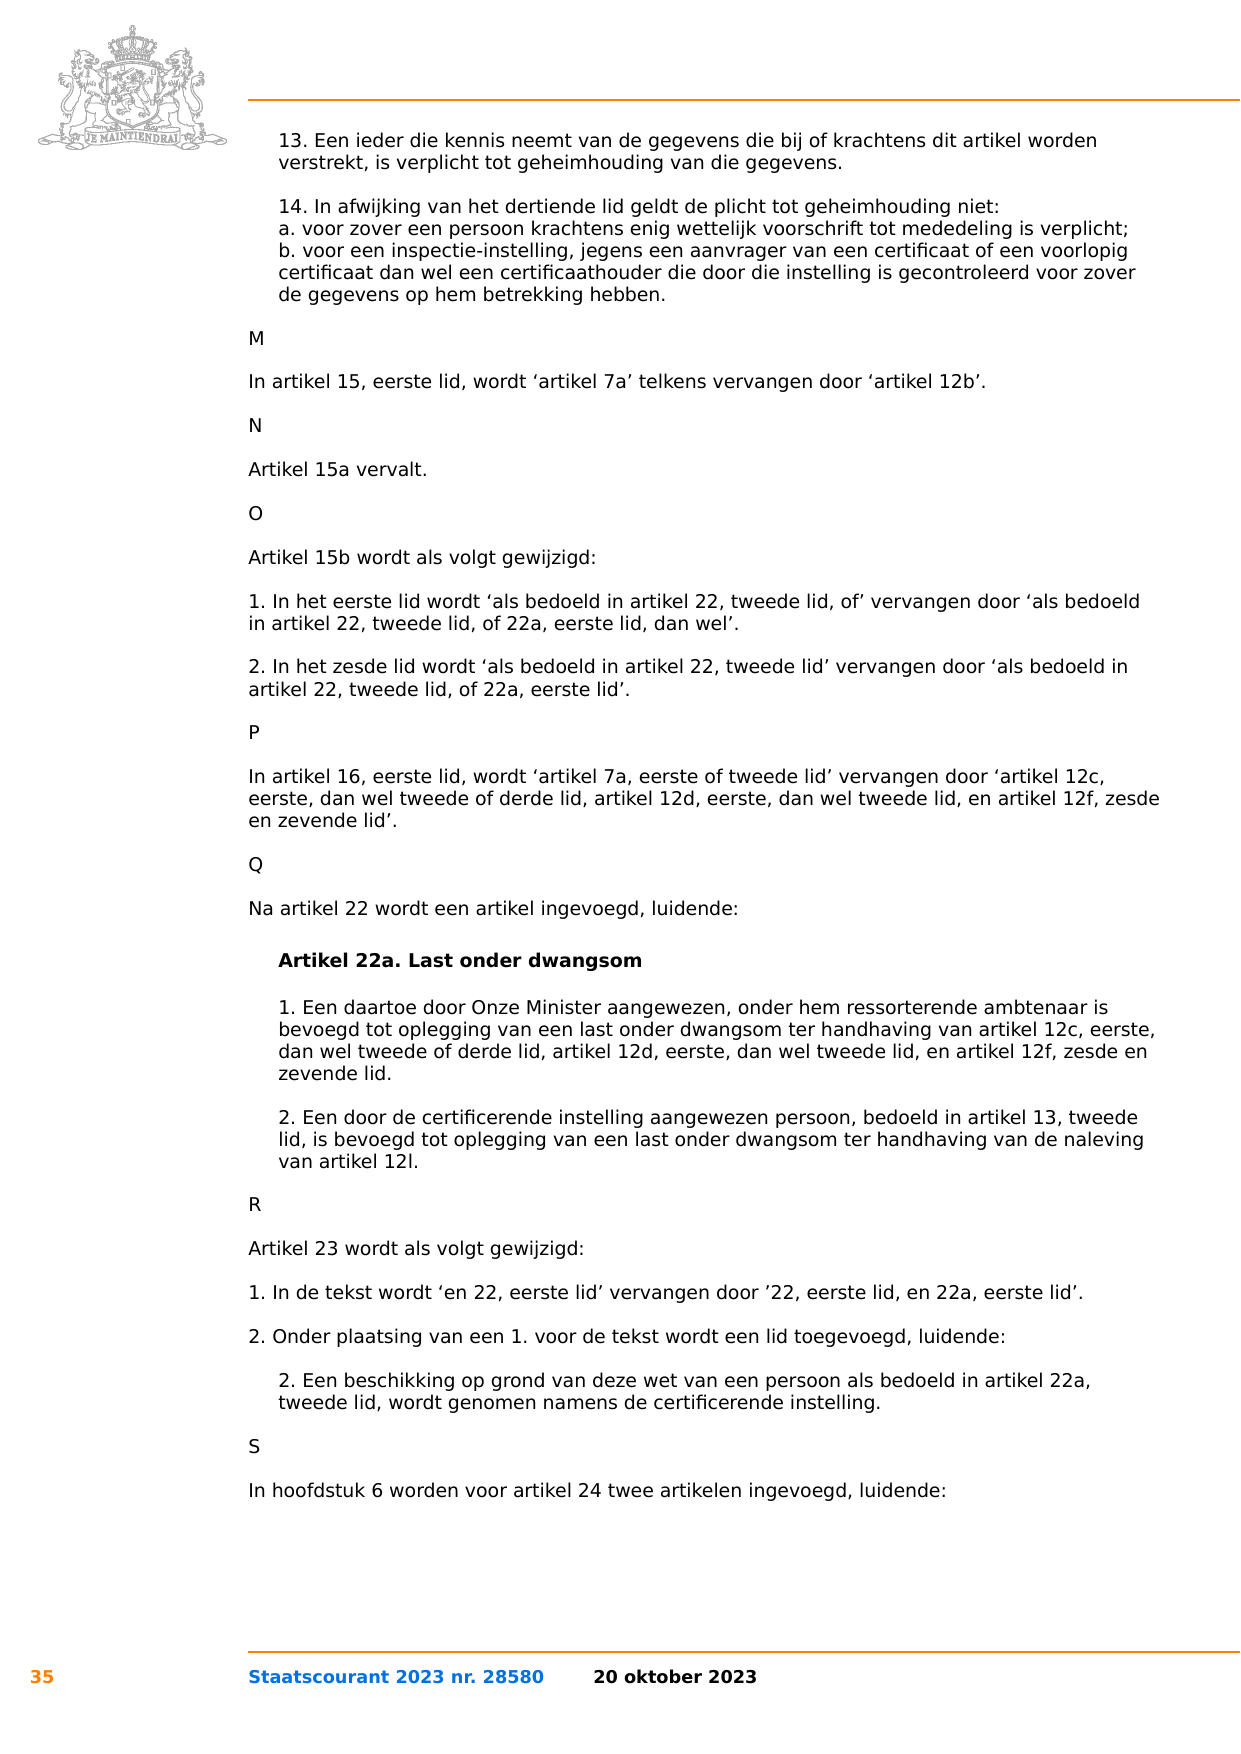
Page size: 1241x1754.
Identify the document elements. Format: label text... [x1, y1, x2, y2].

text Artikel 15a vervalt. [248, 459, 1163, 481]
text Artikel 15b wordt als volgt gewijzigd: [248, 547, 1163, 569]
text 2. In het zesde lid wordt ‘als bedoeld in artikel 22, tweede lid’ vervangen door ‘als bedoeld in artikel 22, tweede lid, of 22a, eerste lid’. [248, 656, 1163, 700]
text Artikel 23 wordt als volgt gewijzigd: [248, 1238, 1163, 1260]
text 2. Een door de certificerende instelling aangewezen persoon, bedoeld in artikel 13, tweede lid, is bevoegd tot oplegging van een last onder dwangsom ter handhaving van de naleving van artikel 12l. [278, 1107, 1163, 1172]
text In artikel 15, eerste lid, wordt ‘artikel 7a’ telkens vervangen door ‘artikel 12b’. [248, 371, 1163, 393]
text a. voor zover een persoon krachtens enig wettelijk voorschrift tot mededeling is verplicht; [278, 218, 1163, 240]
text b. voor een inspectie-instelling, jegens een aanvrager van een certificaat of een voorlopig certificaat dan wel een certificaathouder die door die instelling is gecontroleerd voor zover de gegevens op hem betrekking hebben. [278, 240, 1163, 306]
text 1. Een daartoe door Onze Minister aangewezen, onder hem ressorterende ambtenaar is bevoegd tot oplegging van een last onder dwangsom ter handhaving van artikel 12c, eerste, dan wel tweede of derde lid, artikel 12d, eerste, dan wel tweede lid, en artikel 12f, zesde en zevende lid. [278, 997, 1163, 1085]
text 1. In het eerste lid wordt ‘als bedoeld in artikel 22, tweede lid, of’ vervangen door ‘als bedoeld in artikel 22, tweede lid, of 22a, eerste lid, dan wel’. [248, 591, 1163, 634]
text O [248, 503, 1163, 525]
text 1. In de tekst wordt ‘en 22, eerste lid’ vervangen door ’22, eerste lid, en 22a, eerste lid’. [248, 1282, 1163, 1304]
text Na artikel 22 wordt een artikel ingevoegd, luidende: [248, 898, 1163, 920]
text R [248, 1194, 1163, 1216]
text In artikel 16, eerste lid, wordt ‘artikel 7a, eerste of tweede lid’ vervangen door ‘artikel 12c, eerste, dan wel tweede of derde lid, artikel 12d, eerste, dan wel tweede lid, en artikel 12f, zesde en zevende lid’. [248, 766, 1163, 832]
text P [248, 722, 1163, 744]
text Q [248, 854, 1163, 876]
text 13. Een ieder die kennis neemt van de gegevens die bij of krachtens dit artikel worden verstrekt, is verplicht tot geheimhouding van die gegevens. [278, 130, 1163, 174]
text M [248, 327, 1163, 349]
text 2. Onder plaatsing van een 1. voor de tekst wordt een lid toegevoegd, luidende: [248, 1326, 1163, 1348]
text 2. Een beschikking op grond van deze wet van een persoon als bedoeld in artikel 22a, tweede lid, wordt genomen namens de certificerende instelling. [278, 1370, 1163, 1414]
text 14. In afwijking van het dertiende lid geldt de plicht tot geheimhouding niet: [278, 196, 1163, 218]
text N [248, 415, 1163, 437]
text In hoofdstuk 6 worden voor artikel 24 twee artikelen ingevoegd, luidende: [248, 1479, 1163, 1501]
subtitle Artikel 22a. Last onder dwangsom [278, 950, 1163, 972]
text S [248, 1436, 1163, 1458]
picture [38, 25, 227, 150]
